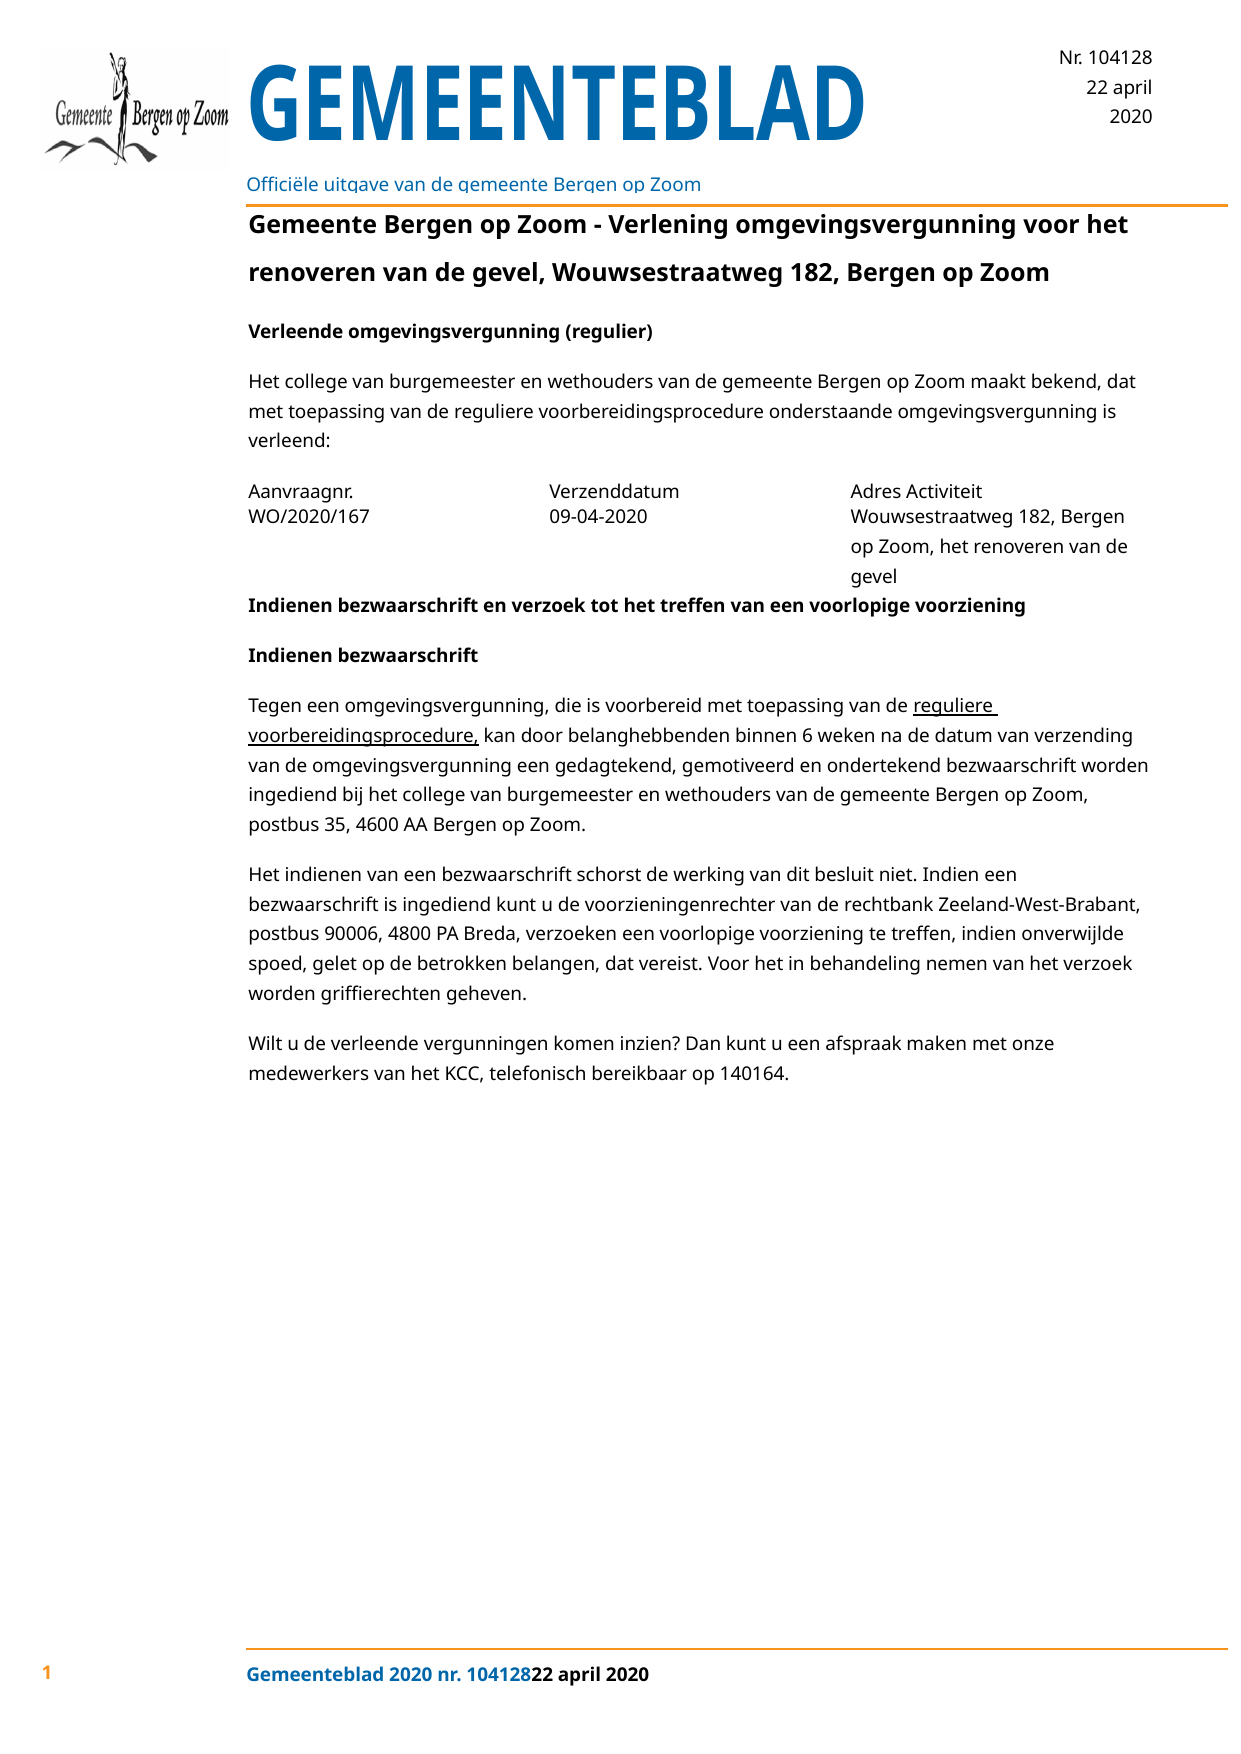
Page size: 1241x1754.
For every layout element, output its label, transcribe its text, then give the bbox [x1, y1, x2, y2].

table_cell WO/2020/167 [248, 504, 549, 589]
text Wilt u de verleende vergunningen komen inzien? Dan kunt u een afspraak maken met onze medewerkers van het KCC, telefonisch bereikbaar op 140164. [248, 1030, 1152, 1086]
text Het college van burgemeester en wethouders van de gemeente Bergen op Zoom maakt bekend, dat met toepassing van de reguliere voorbereidingsprocedure onderstaande omgevingsvergunning is verleend: [248, 368, 1152, 453]
text Indienen bezwaarschrift en verzoek tot het treffen van een voorlopige voorziening [248, 592, 1152, 618]
table_cell 09-04-2020 [549, 504, 850, 589]
table_header Aanvraagnr. [248, 478, 549, 504]
picture [41, 47, 231, 172]
text Het indienen van een bezwaarschrift schorst de werking van dit besluit niet. Indien een bezwaarschrift is ingediend kunt u de voorzieningenrechter van de rechtbank Zeeland-West-Brabant, postbus 90006, 4800 PA Breda, verzoeken een voorlopige voorziening te treffen, indien onverwijlde spoed, gelet op de betrokken belangen, dat vereist. Voor het in behandeling nemen van het verzoek worden griffierechten geheven. [248, 861, 1152, 1006]
table_header Verzenddatum [549, 478, 850, 504]
text Gemeente Bergen op Zoom - Verlening omgevingsvergunning voor het renoveren van de gevel, Wouwsestraatweg 182, Bergen op Zoom [248, 207, 1152, 288]
text Tegen een omgevingsvergunning, die is voorbereid met toepassing van de reguliere voorbereidingsprocedure, kan door belanghebbenden binnen 6 weken na de datum van verzending van de omgevingsvergunning een gedagtekend, gemotiveerd en ondertekend bezwaarschrift worden ingediend bij het college van burgemeester en wethouders van de gemeente Bergen op Zoom, postbus 35, 4600 AA Bergen op Zoom. [248, 693, 1152, 837]
text Verleende omgevingsvergunning (regulier) [248, 318, 1152, 344]
table_header Adres Activiteit [850, 478, 1152, 504]
text Indienen bezwaarschrift [248, 642, 1152, 668]
table_cell Wouwsestraatweg 182, Bergen op Zoom, het renoveren van de gevel [850, 504, 1152, 589]
